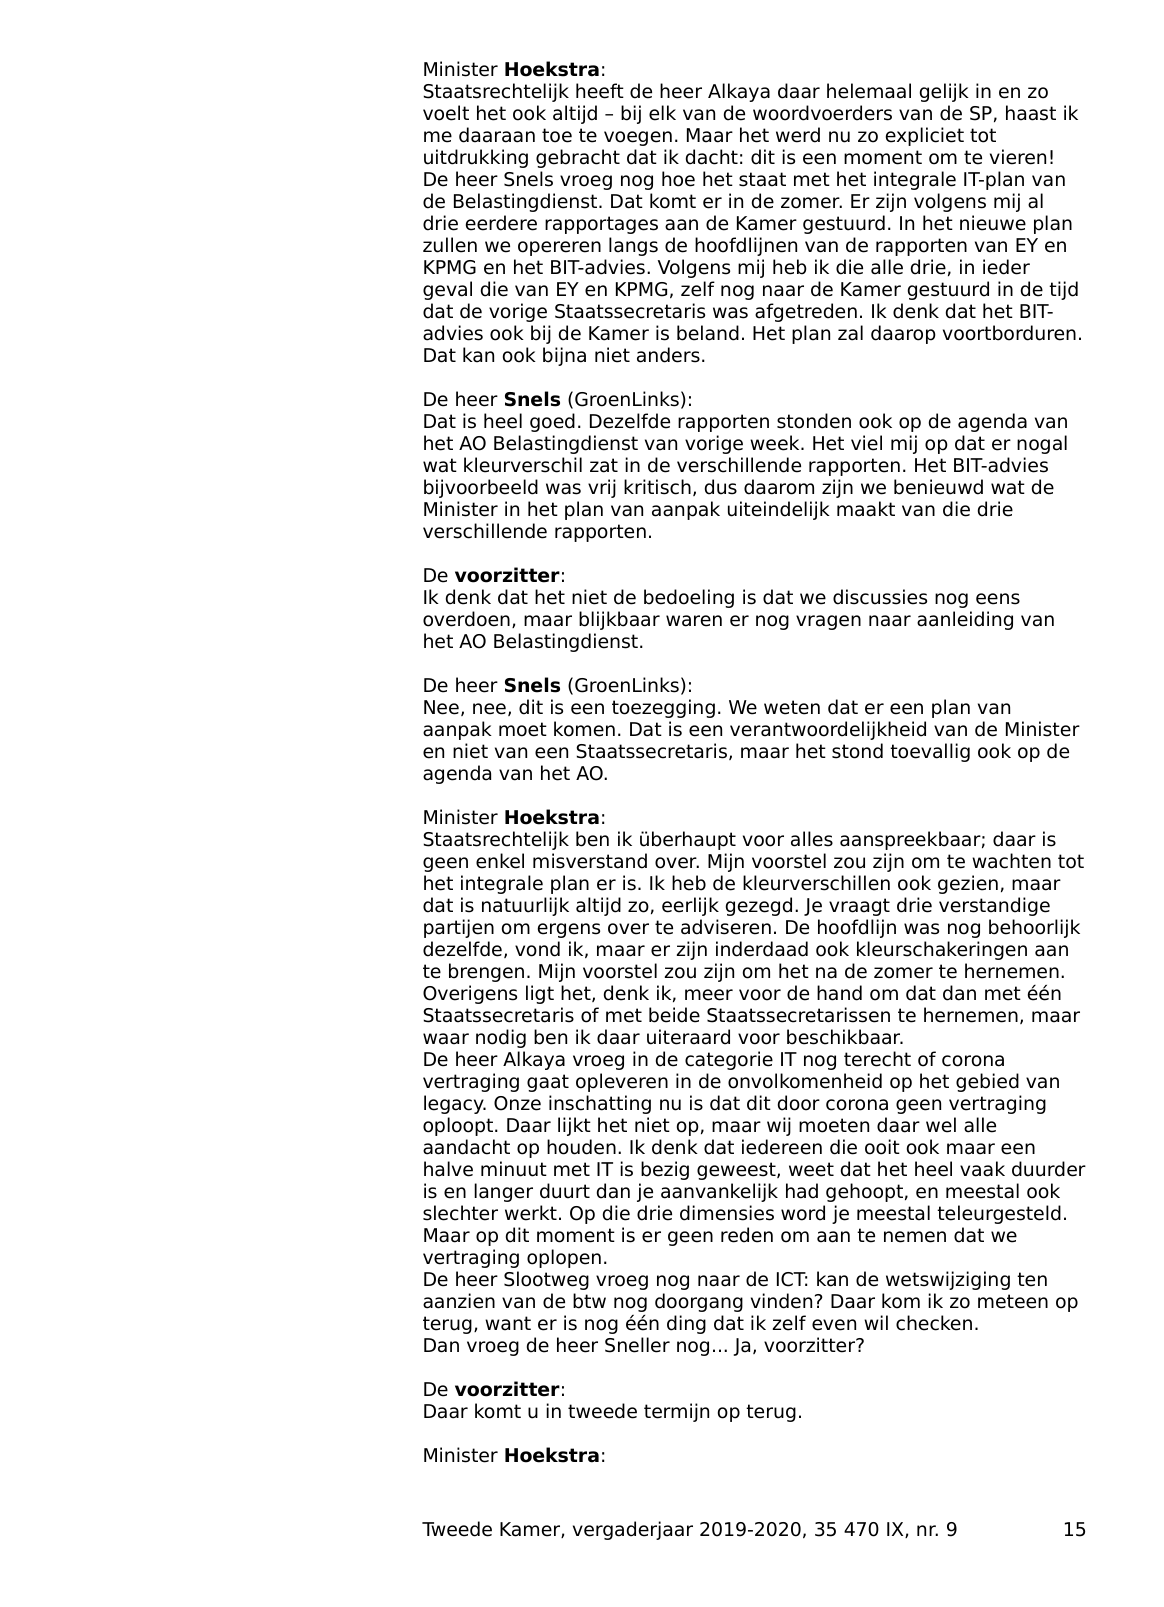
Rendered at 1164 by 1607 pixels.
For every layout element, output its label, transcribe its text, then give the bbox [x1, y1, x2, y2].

text De heer Snels (GroenLinks): [422, 389, 1087, 411]
text De heer Slootweg vroeg nog naar de ICT: kan de wetswijziging ten aanzien van de btw nog doorgang vinden? Daar kom ik zo meteen op terug, want er is nog één ding dat ik zelf even wil checken. [422, 1269, 1087, 1335]
text De voorzitter: [422, 1379, 1087, 1401]
text Staatsrechtelijk heeft de heer Alkaya daar helemaal gelijk in en zo voelt het ook altijd – bij elk van de woordvoerders van de SP, haast ik me daaraan toe te voegen. Maar het werd nu zo expliciet tot uitdrukking gebracht dat ik dacht: dit is een moment om te vieren! [422, 81, 1087, 169]
text Staatsrechtelijk ben ik überhaupt voor alles aanspreekbaar; daar is geen enkel misverstand over. Mijn voorstel zou zijn om te wachten tot het integrale plan er is. Ik heb de kleurverschillen ook gezien, maar dat is natuurlijk altijd zo, eerlijk gezegd. Je vraagt drie verstandige partijen om ergens over te adviseren. De hoofdlijn was nog behoorlijk dezelfde, vond ik, maar er zijn inderdaad ook kleurschakeringen aan te brengen. Mijn voorstel zou zijn om het na de zomer te hernemen. Overigens ligt het, denk ik, meer voor de hand om dat dan met één Staatssecretaris of met beide Staatssecretarissen te hernemen, maar waar nodig ben ik daar uiteraard voor beschikbaar. [422, 829, 1087, 1049]
text Dat is heel goed. Dezelfde rapporten stonden ook op de agenda van het AO Belastingdienst van vorige week. Het viel mij op dat er nogal wat kleurverschil zat in de verschillende rapporten. Het BIT-advies bijvoorbeeld was vrij kritisch, dus daarom zijn we benieuwd wat de Minister in het plan van aanpak uiteindelijk maakt van die drie verschillende rapporten. [422, 411, 1087, 543]
text De voorzitter: [422, 565, 1087, 587]
text Ik denk dat het niet de bedoeling is dat we discussies nog eens overdoen, maar blijkbaar waren er nog vragen naar aanleiding van het AO Belastingdienst. [422, 587, 1087, 653]
text Minister Hoekstra: [422, 1445, 1087, 1467]
text De heer Snels (GroenLinks): [422, 675, 1087, 697]
text Dan vroeg de heer Sneller nog... Ja, voorzitter? [422, 1335, 1087, 1357]
text De heer Alkaya vroeg in de categorie IT nog terecht of corona vertraging gaat opleveren in de onvolkomenheid op het gebied van legacy. Onze inschatting nu is dat dit door corona geen vertraging oploopt. Daar lijkt het niet op, maar wij moeten daar wel alle aandacht op houden. Ik denk dat iedereen die ooit ook maar een halve minuut met IT is bezig geweest, weet dat het heel vaak duurder is en langer duurt dan je aanvankelijk had gehoopt, en meestal ook slechter werkt. Op die drie dimensies word je meestal teleurgesteld. Maar op dit moment is er geen reden om aan te nemen dat we vertraging oplopen. [422, 1049, 1087, 1269]
text Daar komt u in tweede termijn op terug. [422, 1401, 1087, 1423]
text De heer Snels vroeg nog hoe het staat met het integrale IT-plan van de Belastingdienst. Dat komt er in de zomer. Er zijn volgens mij al drie eerdere rapportages aan de Kamer gestuurd. In het nieuwe plan zullen we opereren langs de hoofdlijnen van de rapporten van EY en KPMG en het BIT-advies. Volgens mij heb ik die alle drie, in ieder geval die van EY en KPMG, zelf nog naar de Kamer gestuurd in de tijd dat de vorige Staatssecretaris was afgetreden. Ik denk dat het BIT-advies ook bij de Kamer is beland. Het plan zal daarop voortborduren. Dat kan ook bijna niet anders. [422, 169, 1087, 367]
text Minister Hoekstra: [422, 59, 1087, 81]
text Minister Hoekstra: [422, 807, 1087, 829]
text Nee, nee, dit is een toezegging. We weten dat er een plan van aanpak moet komen. Dat is een verantwoordelijkheid van de Minister en niet van een Staatssecretaris, maar het stond toevallig ook op de agenda van het AO. [422, 697, 1087, 785]
